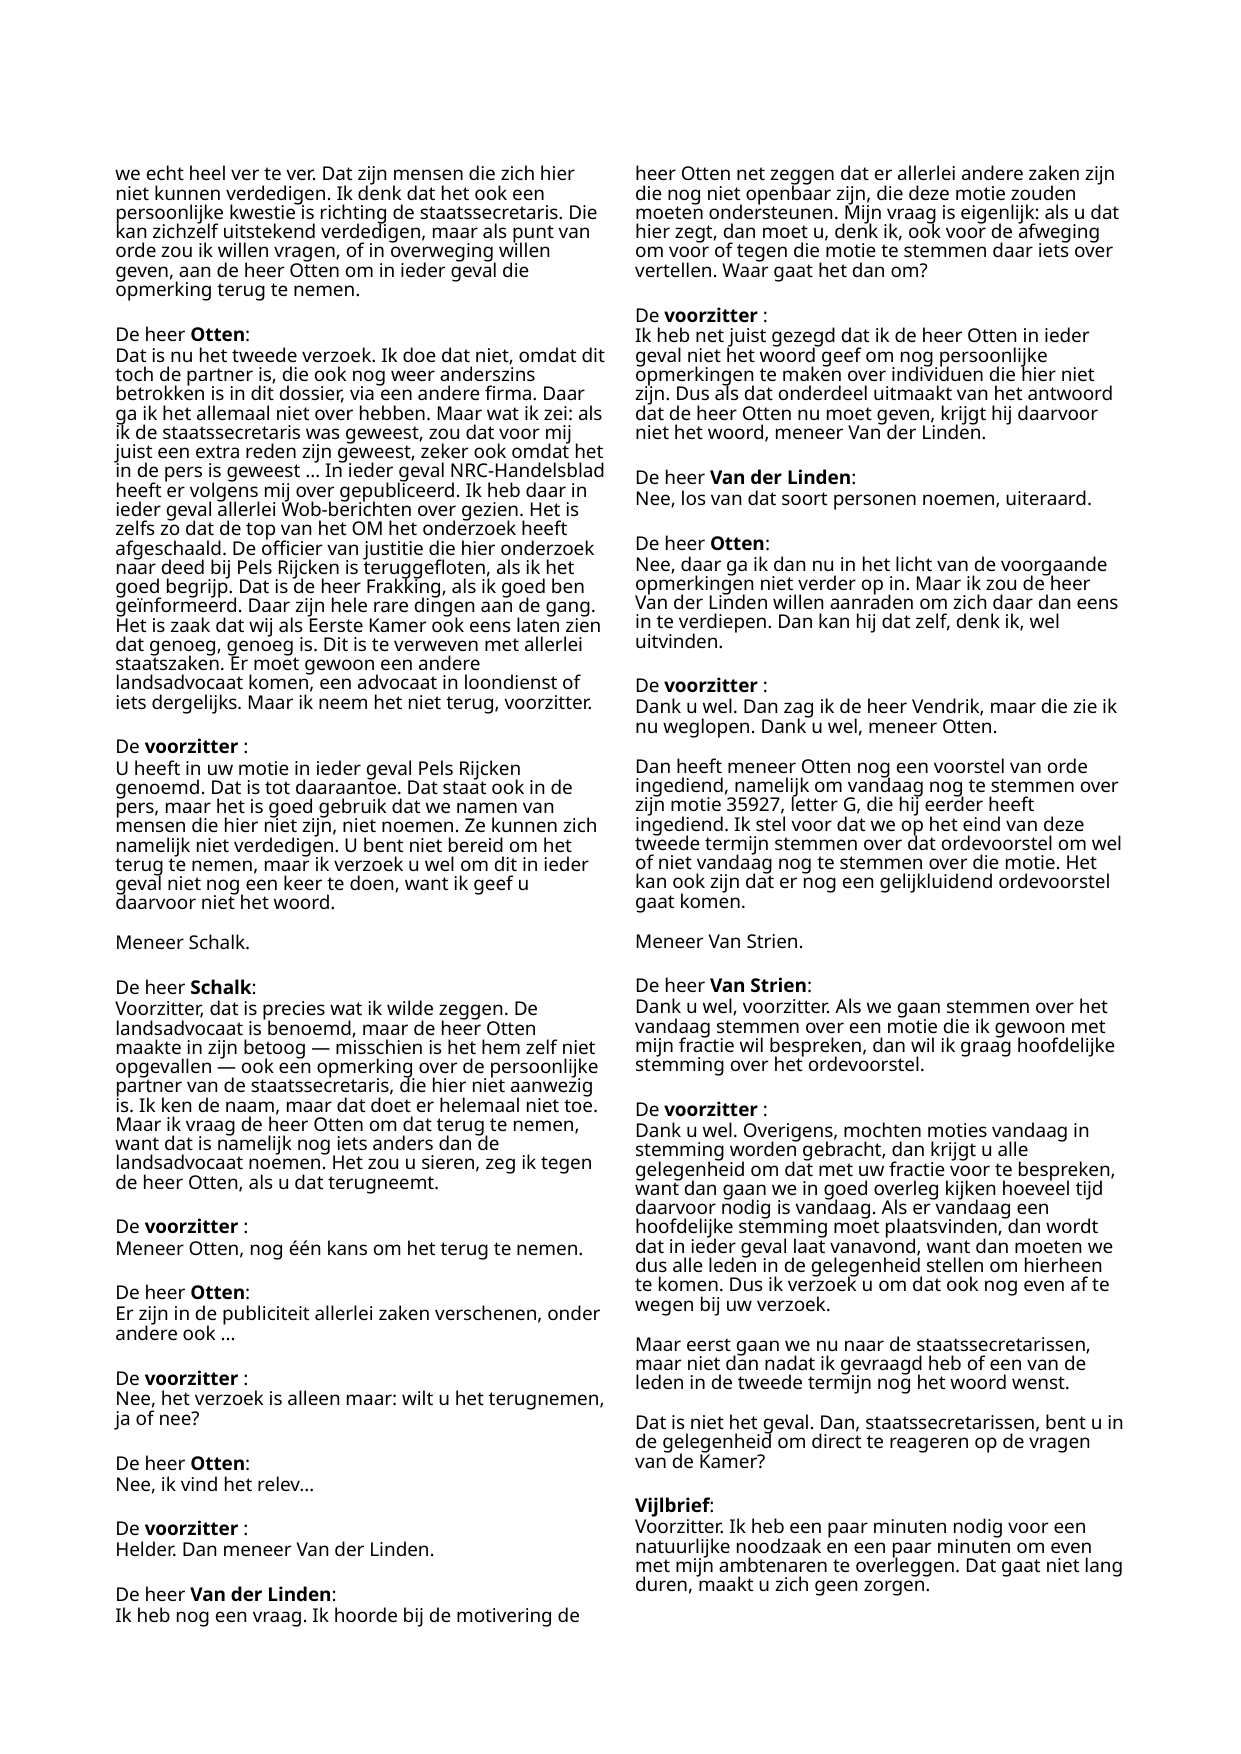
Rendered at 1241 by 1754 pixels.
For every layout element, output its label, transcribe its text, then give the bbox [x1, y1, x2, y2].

text Nee, ik vind het relev… [115, 1476, 605, 1495]
text De voorzitter : [115, 1365, 605, 1390]
text De voorzitter : [115, 734, 605, 759]
text De heer Schalk: [115, 974, 605, 1000]
text Vijlbrief: [635, 1493, 1125, 1518]
text De heer Van der Linden: [635, 464, 1125, 490]
text Er zijn in de publiciteit allerlei zaken verschenen, onder andere ook … [115, 1305, 605, 1344]
text Dank u wel. Dan zag ik de heer Vendrik, maar die zie ik nu weglopen. Dank u wel, meneer Otten. [635, 698, 1125, 737]
text De voorzitter : [635, 1096, 1125, 1122]
text U heeft in uw motie in ieder geval Pels Rijcken genoemd. Dat is tot daaraantoe. Dat staat ook in de pers, maar het is goed gebruik dat we namen van mensen die hier niet zijn, niet noemen. Ze kunnen zich namelijk niet verdedigen. U bent niet bereid om het terug te nemen, maar ik verzoek u wel om dit in ieder geval niet nog een keer te doen, want ik geef u daarvoor niet het woord. [115, 759, 605, 914]
text De heer Van Strien: [635, 973, 1125, 998]
text heer Otten net zeggen dat er allerlei andere zaken zijn die nog niet openbaar zijn, die deze motie zouden moeten ondersteunen. Mijn vraag is eigenlijk: als u dat hier zegt, dan moet u, denk ik, ook voor de afweging om voor of tegen die motie te stemmen daar iets over vertellen. Waar gaat het dan om? [635, 165, 1125, 281]
text De voorzitter : [635, 673, 1125, 698]
text Voorzitter, dat is precies wat ik wilde zeggen. De landsadvocaat is benoemd, maar de heer Otten maakte in zijn betoog — misschien is het hem zelf niet opgevallen — ook een opmerking over de persoonlijke partner van de staatssecretaris, die hier niet aanwezig is. Ik ken de naam, maar dat doet er helemaal niet toe. Maar ik vraag de heer Otten om dat terug te nemen, want dat is namelijk nog iets anders dan de landsadvocaat noemen. Het zou u sieren, zeg ik tegen de heer Otten, als u dat terugneemt. [115, 1000, 605, 1193]
text Meneer Schalk. [115, 934, 605, 954]
text Maar eerst gaan we nu naar de staatssecretarissen, maar niet dan nadat ik gevraagd heb of een van de leden in de tweede termijn nog het woord wenst. [635, 1336, 1125, 1393]
text De heer Otten: [115, 1450, 605, 1476]
text Nee, het verzoek is alleen maar: wilt u het terugnemen, ja of nee? [115, 1390, 605, 1429]
text De voorzitter : [115, 1516, 605, 1541]
text Dat is nu het tweede verzoek. Ik doe dat niet, omdat dit toch de partner is, die ook nog weer anderszins betrokken is in dit dossier, via een andere firma. Daar ga ik het allemaal niet over hebben. Maar wat ik zei: als ik de staatssecretaris was geweest, zou dat voor mij juist een extra reden zijn geweest, zeker ook omdat het in de pers is geweest … In ieder geval NRC-Handelsblad heeft er volgens mij over gepubliceerd. Ik heb daar in ieder geval allerlei Wob-berichten over gezien. Het is zelfs zo dat de top van het OM het onderzoek heeft afgeschaald. De officier van justitie die hier onderzoek naar deed bij Pels Rijcken is teruggefloten, als ik het goed begrijp. Dat is de heer Frakking, als ik goed ben geïnformeerd. Daar zijn hele rare dingen aan de gang. Het is zaak dat wij als Eerste Kamer ook eens laten zien dat genoeg, genoeg is. Dit is te verweven met allerlei staatszaken. Er moet gewoon een andere landsadvocaat komen, een advocaat in loondienst of iets dergelijks. Maar ik neem het niet terug, voorzitter. [115, 347, 605, 713]
text Helder. Dan meneer Van der Linden. [115, 1541, 605, 1561]
text Meneer Otten, nog één kans om het terug te nemen. [115, 1239, 605, 1259]
text we echt heel ver te ver. Dat zijn mensen die zich hier niet kunnen verdedigen. Ik denk dat het ook een persoonlijke kwestie is richting de staatssecretaris. Die kan zichzelf uitstekend verdedigen, maar als punt van orde zou ik willen vragen, of in overweging willen geven, aan de heer Otten om in ieder geval die opmerking terug te nemen. [115, 165, 605, 300]
text Dan heeft meneer Otten nog een voorstel van orde ingediend, namelijk om vandaag nog te stemmen over zijn motie 35927, letter G, die hij eerder heeft ingediend. Ik stel voor dat we op het eind van deze tweede termijn stemmen over dat ordevoorstel om wel of niet vandaag nog te stemmen over die motie. Het kan ook zijn dat er nog een gelijkluidend ordevoorstel gaat komen. [635, 758, 1125, 912]
text De heer Otten: [115, 1279, 605, 1305]
text Dank u wel, voorzitter. Als we gaan stemmen over het vandaag stemmen over een motie die ik gewoon met mijn fractie wil bespreken, dan wil ik graag hoofdelijke stemming over het ordevoorstel. [635, 998, 1125, 1076]
text Ik heb net juist gezegd dat ik de heer Otten in ieder geval niet het woord geef om nog persoonlijke opmerkingen te maken over individuen die hier niet zijn. Dus als dat onderdeel uitmaakt van het antwoord dat de heer Otten nu moet geven, krijgt hij daarvoor niet het woord, meneer Van der Linden. [635, 327, 1125, 443]
text Voorzitter. Ik heb een paar minuten nodig voor een natuurlijke noodzaak en een paar minuten om even met mijn ambtenaren te overleggen. Dat gaat niet lang duren, maakt u zich geen zorgen. [635, 1518, 1125, 1596]
text De voorzitter : [115, 1214, 605, 1239]
text Dank u wel. Overigens, mochten moties vandaag in stemming worden gebracht, dan krijgt u alle gelegenheid om dat met uw fractie voor te bespreken, want dan gaan we in goed overleg kijken hoeveel tijd daarvoor nodig is vandaag. Als er vandaag een hoofdelijke stemming moet plaatsvinden, dan wordt dat in ieder geval laat vanavond, want dan moeten we dus alle leden in de gelegenheid stellen om hierheen te komen. Dus ik verzoek u om dat ook nog even af te wegen bij uw verzoek. [635, 1122, 1125, 1315]
text Nee, daar ga ik dan nu in het licht van de voorgaande opmerkingen niet verder op in. Maar ik zou de heer Van der Linden willen aanraden om zich daar dan eens in te verdiepen. Dan kan hij dat zelf, denk ik, wel uitvinden. [635, 556, 1125, 652]
text Dat is niet het geval. Dan, staatssecretarissen, bent u in de gelegenheid om direct te reageren op de vragen van de Kamer? [635, 1414, 1125, 1472]
text De voorzitter : [635, 302, 1125, 327]
text Ik heb nog een vraag. Ik hoorde bij de motivering de [115, 1607, 605, 1626]
text De heer Van der Linden: [115, 1581, 605, 1607]
text Nee, los van dat soort personen noemen, uiteraard. [635, 490, 1125, 509]
text Meneer Van Strien. [635, 933, 1125, 952]
text De heer Otten: [115, 321, 605, 347]
text De heer Otten: [635, 530, 1125, 556]
